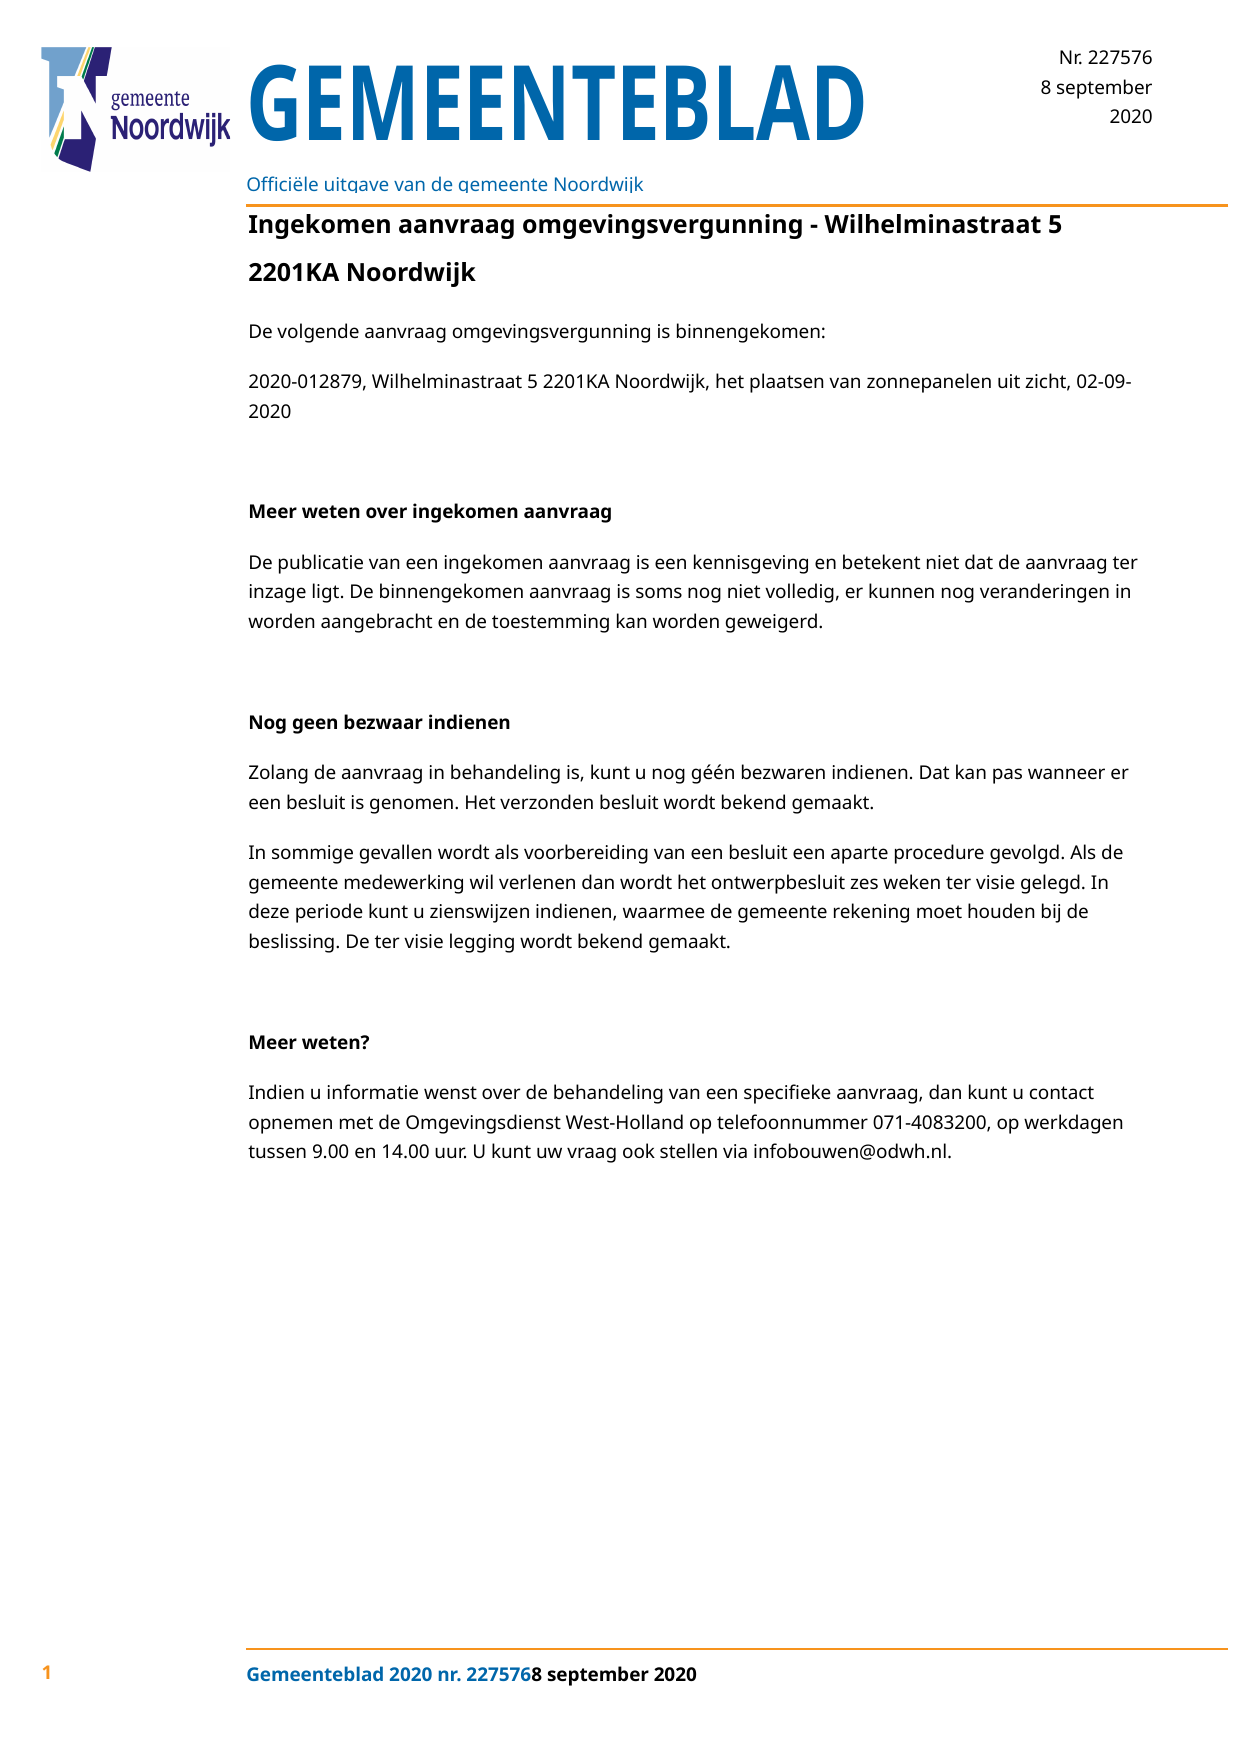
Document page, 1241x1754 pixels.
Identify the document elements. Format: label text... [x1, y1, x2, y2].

picture [41, 47, 231, 172]
text Zolang de aanvraag in behandeling is, kunt u nog géén bezwaren indienen. Dat kan pas wanneer er een besluit is genomen. Het verzonden besluit wordt bekend gemaakt. [248, 759, 1152, 815]
text De publicatie van een ingekomen aanvraag is een kennisgeving en betekent niet dat de aanvraag ter inzage ligt. De binnengekomen aanvraag is soms nog niet volledig, er kunnen nog veranderingen in worden aangebracht en de toestemming kan worden geweigerd. [248, 549, 1152, 634]
text Indien u informatie wenst over de behandeling van een specifieke aanvraag, dan kunt u contact opnemen met de Omgevingsdienst West-Holland op telefoonnummer 071-4083200, op werkdagen tussen 9.00 en 14.00 uur. U kunt uw vraag ook stellen via infobouwen@odwh.nl. [248, 1079, 1152, 1164]
text 2020-012879, Wilhelminastraat 5 2201KA Noordwijk, het plaatsen van zonnepanelen uit zicht, 02-09-2020 [248, 368, 1152, 424]
text Meer weten? [248, 1029, 1152, 1055]
text In sommige gevallen wordt als voorbereiding van een besluit een aparte procedure gevolgd. Als de gemeente medewerking wil verlenen dan wordt het ontwerpbesluit zes weken ter visie gelegd. In deze periode kunt u zienswijzen indienen, waarmee de gemeente rekening moet houden bij de beslissing. De ter visie legging wordt bekend gemaakt. [248, 839, 1152, 954]
text De volgende aanvraag omgevingsvergunning is binnengekomen: [248, 318, 1152, 344]
text Nog geen bezwaar indienen [248, 709, 1152, 735]
text Meer weten over ingekomen aanvraag [248, 499, 1152, 524]
text Ingekomen aanvraag omgevingsvergunning - Wilhelminastraat 5 2201KA Noordwijk [248, 207, 1152, 288]
